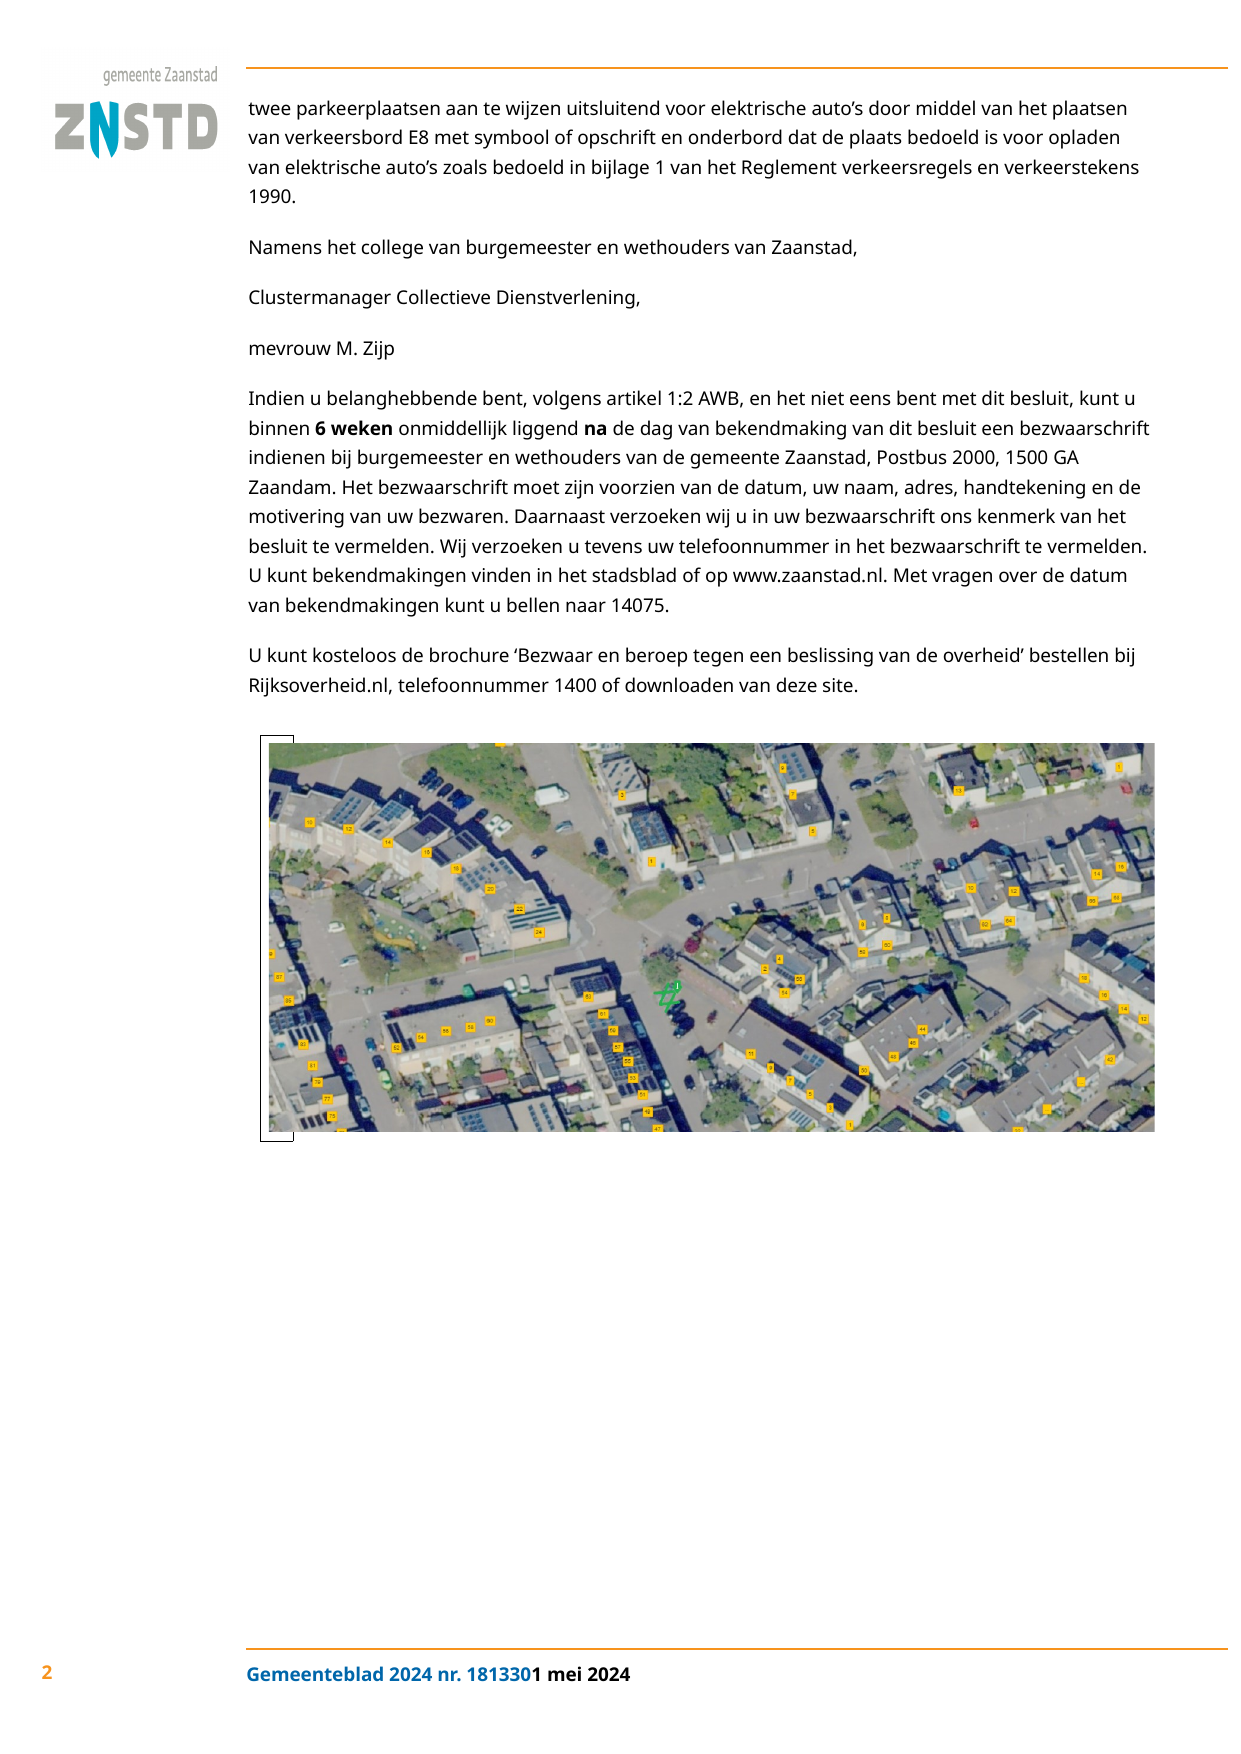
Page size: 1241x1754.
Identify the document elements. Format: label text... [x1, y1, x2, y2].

picture [41, 47, 231, 172]
picture [268, 743, 1155, 1132]
text Namens het college van burgemeester en wethouders van Zaanstad, [248, 234, 1152, 260]
text Indien u belanghebbende bent, volgens artikel 1:2 AWB, en het niet eens bent met dit besluit, kunt u binnen 6 weken onmiddellijk liggend na de dag van bekendmaking van dit besluit een bezwaarschrift indienen bij burgemeester en wethouders van de gemeente Zaanstad, Postbus 2000, 1500 GA Zaandam. Het bezwaarschrift moet zijn voorzien van de datum, uw naam, adres, handtekening en de motivering van uw bezwaren. Daarnaast verzoeken wij u in uw bezwaarschrift ons kenmerk van het besluit te vermelden. Wij verzoeken u tevens uw telefoonnummer in het bezwaarschrift te vermelden. U kunt bekendmakingen vinden in het stadsblad of op www.zaanstad.nl. Met vragen over de datum van bekendmakingen kunt u bellen naar 14075. [248, 385, 1152, 618]
text U kunt kosteloos de brochure ‘Bezwaar en beroep tegen een beslissing van de overheid’ bestellen bij Rijksoverheid.nl, telefoonnummer 1400 of downloaden van deze site. [248, 643, 1152, 698]
text Clustermanager Collectieve Dienstverlening, [248, 284, 1152, 310]
text twee parkeerplaatsen aan te wijzen uitsluitend voor elektrische auto’s door middel van het plaatsen van verkeersbord E8 met symbool of opschrift en onderbord dat de plaats bedoeld is voor opladen van elektrische auto’s zoals bedoeld in bijlage 1 van het Reglement verkeersregels en verkeerstekens 1990. [248, 95, 1152, 209]
text mevrouw M. Zijp [248, 335, 1152, 361]
